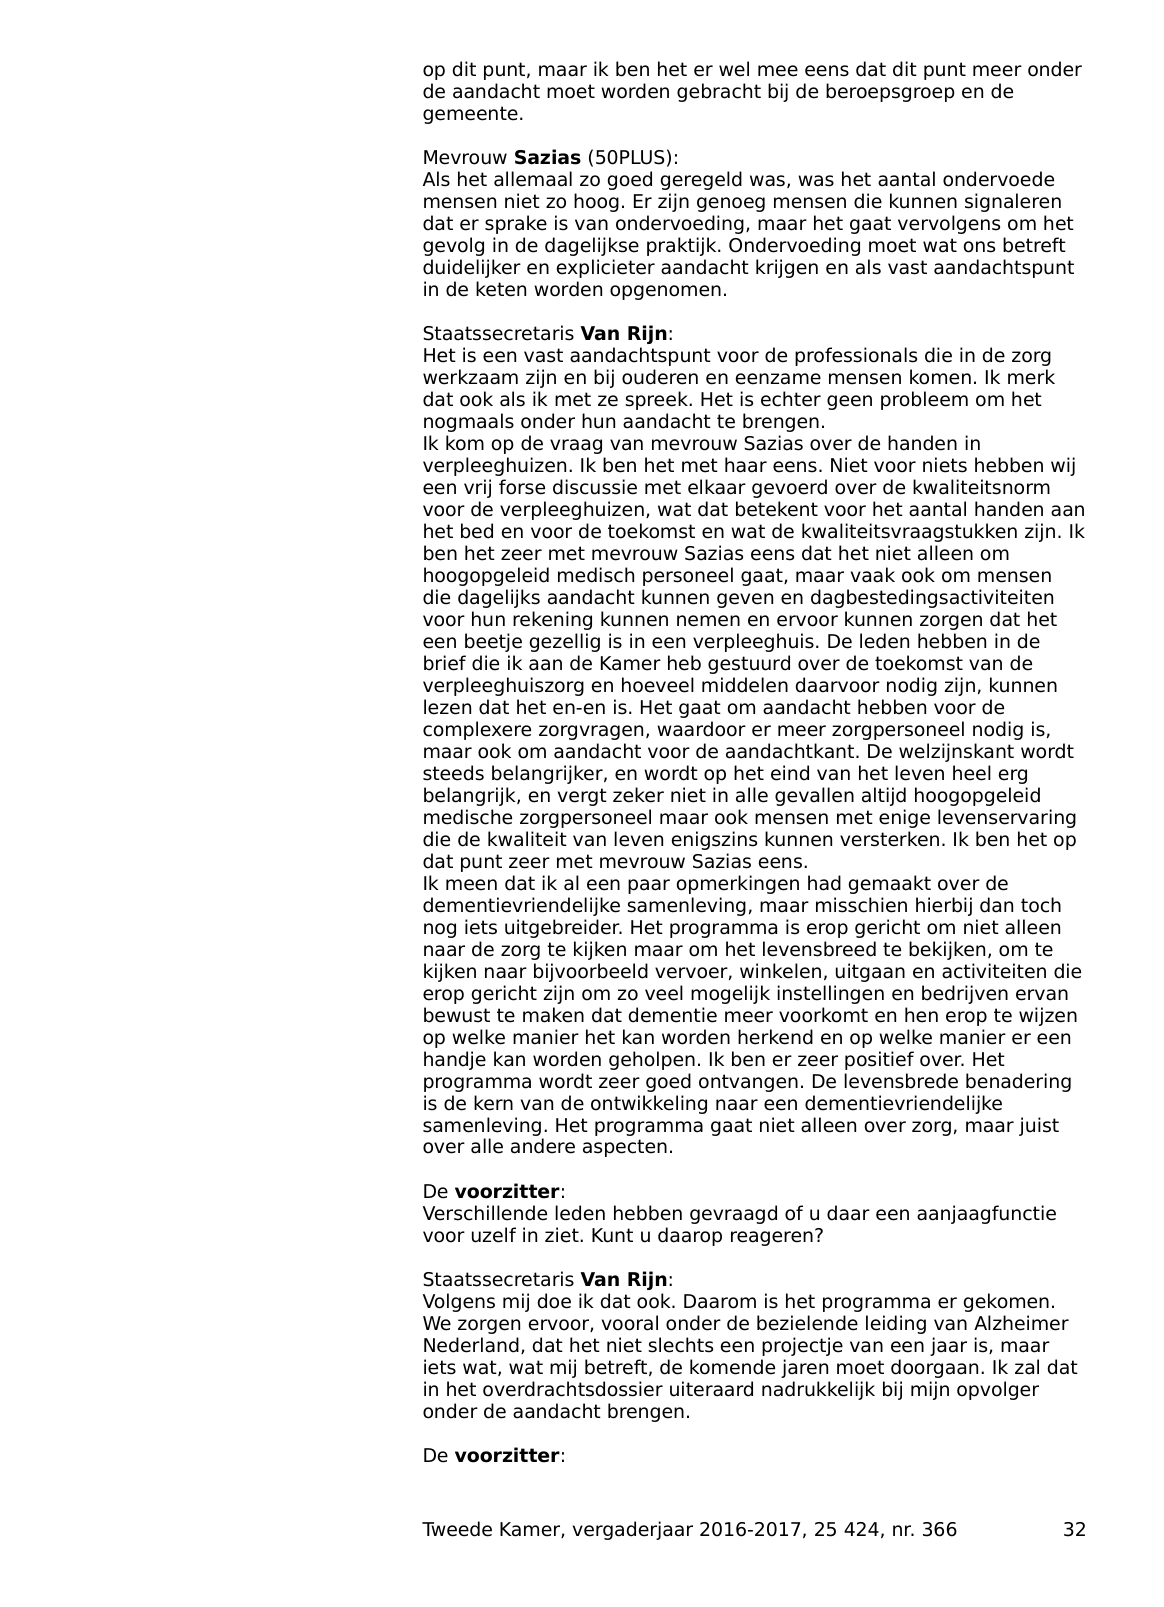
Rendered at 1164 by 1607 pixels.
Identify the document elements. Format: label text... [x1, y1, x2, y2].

text Ik kom op de vraag van mevrouw Sazias over de handen in verpleeghuizen. Ik ben het met haar eens. Niet voor niets hebben wij een vrij forse discussie met elkaar gevoerd over de kwaliteitsnorm voor de verpleeghuizen, wat dat betekent voor het aantal handen aan het bed en voor de toekomst en wat de kwaliteitsvraagstukken zijn. Ik ben het zeer met mevrouw Sazias eens dat het niet alleen om hoogopgeleid medisch personeel gaat, maar vaak ook om mensen die dagelijks aandacht kunnen geven en dagbestedingsactiviteiten voor hun rekening kunnen nemen en ervoor kunnen zorgen dat het een beetje gezellig is in een verpleeghuis. De leden hebben in de brief die ik aan de Kamer heb gestuurd over de toekomst van de verpleeghuiszorg en hoeveel middelen daarvoor nodig zijn, kunnen lezen dat het en-en is. Het gaat om aandacht hebben voor de complexere zorgvragen, waardoor er meer zorgpersoneel nodig is, maar ook om aandacht voor de aandachtkant. De welzijnskant wordt steeds belangrijker, en wordt op het eind van het leven heel erg belangrijk, en vergt zeker niet in alle gevallen altijd hoogopgeleid medische zorgpersoneel maar ook mensen met enige levenservaring die de kwaliteit van leven enigszins kunnen versterken. Ik ben het op dat punt zeer met mevrouw Sazias eens. [422, 433, 1087, 873]
text Staatssecretaris Van Rijn: [422, 1269, 1087, 1291]
text Het is een vast aandachtspunt voor de professionals die in de zorg werkzaam zijn en bij ouderen en eenzame mensen komen. Ik merk dat ook als ik met ze spreek. Het is echter geen probleem om het nogmaals onder hun aandacht te brengen. [422, 345, 1087, 433]
text De voorzitter: [422, 1445, 1087, 1467]
text Als het allemaal zo goed geregeld was, was het aantal ondervoede mensen niet zo hoog. Er zijn genoeg mensen die kunnen signaleren dat er sprake is van ondervoeding, maar het gaat vervolgens om het gevolg in de dagelijkse praktijk. Ondervoeding moet wat ons betreft duidelijker en explicieter aandacht krijgen en als vast aandachtspunt in de keten worden opgenomen. [422, 169, 1087, 301]
text Volgens mij doe ik dat ook. Daarom is het programma er gekomen. We zorgen ervoor, vooral onder de bezielende leiding van Alzheimer Nederland, dat het niet slechts een projectje van een jaar is, maar iets wat, wat mij betreft, de komende jaren moet doorgaan. Ik zal dat in het overdrachtsdossier uiteraard nadrukkelijk bij mijn opvolger onder de aandacht brengen. [422, 1291, 1087, 1423]
text Verschillende leden hebben gevraagd of u daar een aanjaagfunctie voor uzelf in ziet. Kunt u daarop reageren? [422, 1203, 1087, 1247]
text De voorzitter: [422, 1181, 1087, 1203]
text op dit punt, maar ik ben het er wel mee eens dat dit punt meer onder de aandacht moet worden gebracht bij de beroepsgroep en de gemeente. [422, 59, 1087, 125]
text Mevrouw Sazias (50PLUS): [422, 147, 1087, 169]
text Staatssecretaris Van Rijn: [422, 323, 1087, 345]
text Ik meen dat ik al een paar opmerkingen had gemaakt over de dementievriendelijke samenleving, maar misschien hierbij dan toch nog iets uitgebreider. Het programma is erop gericht om niet alleen naar de zorg te kijken maar om het levensbreed te bekijken, om te kijken naar bijvoorbeeld vervoer, winkelen, uitgaan en activiteiten die erop gericht zijn om zo veel mogelijk instellingen en bedrijven ervan bewust te maken dat dementie meer voorkomt en hen erop te wijzen op welke manier het kan worden herkend en op welke manier er een handje kan worden geholpen. Ik ben er zeer positief over. Het programma wordt zeer goed ontvangen. De levensbrede benadering is de kern van de ontwikkeling naar een dementievriendelijke samenleving. Het programma gaat niet alleen over zorg, maar juist over alle andere aspecten. [422, 873, 1087, 1158]
